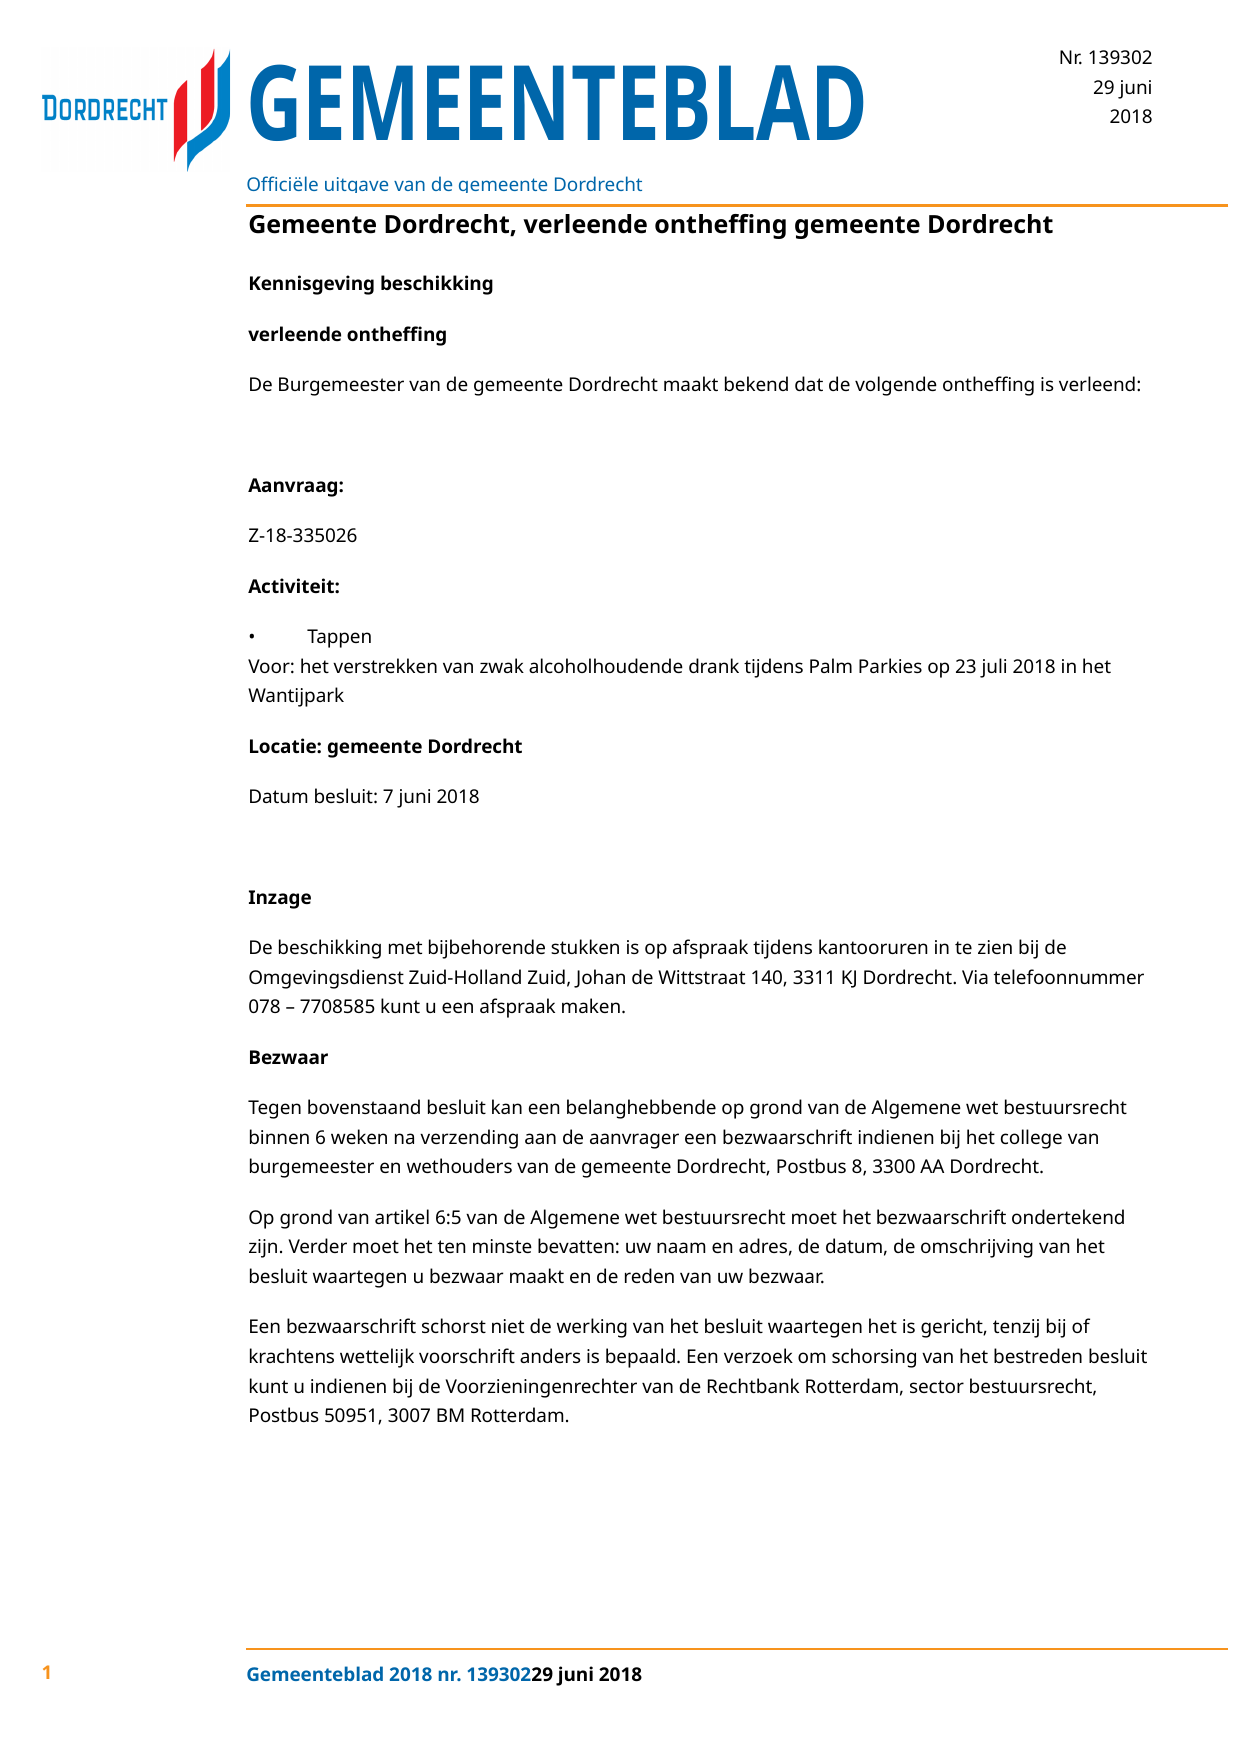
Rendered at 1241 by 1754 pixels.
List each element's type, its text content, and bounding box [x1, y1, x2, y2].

text Locatie: gemeente Dordrecht [248, 733, 1152, 758]
list Tappen [248, 623, 1152, 649]
text Tegen bovenstaand besluit kan een belanghebbende op grond van de Algemene wet bestuursrecht binnen 6 weken na verzending aan de aanvrager een bezwaarschrift indienen bij het college van burgemeester en wethouders van de gemeente Dordrecht, Postbus 8, 3300 AA Dordrecht. [248, 1094, 1152, 1179]
text Gemeente Dordrecht, verleende ontheffing gemeente Dordrecht [248, 207, 1152, 241]
text verleende ontheffing [248, 321, 1152, 346]
text Voor: het verstrekken van zwak alcoholhoudende drank tijdens Palm Parkies op 23 juli 2018 in het Wantijpark [248, 653, 1152, 708]
text De Burgemeester van de gemeente Dordrecht maakt bekend dat de volgende ontheffing is verleend: [248, 371, 1152, 397]
text Op grond van artikel 6:5 van de Algemene wet bestuursrecht moet het bezwaarschrift ondertekend zijn. Verder moet het ten minste bevatten: uw naam en adres, de datum, de omschrijving van het besluit waartegen u bezwaar maakt en de reden van uw bezwaar. [248, 1204, 1152, 1289]
picture [41, 47, 231, 172]
text De beschikking met bijbehorende stukken is op afspraak tijdens kantooruren in te zien bij de Omgevingsdienst Zuid-Holland Zuid, Johan de Wittstraat 140, 3311 KJ Dordrecht. Via telefoonnummer 078 – 7708585 kunt u een afspraak maken. [248, 934, 1152, 1019]
text Kennisgeving beschikking [248, 270, 1152, 296]
text Activiteit: [248, 573, 1152, 598]
text Een bezwaarschrift schorst niet de werking van het besluit waartegen het is gericht, tenzij bij of krachtens wettelijk voorschrift anders is bepaald. Een verzoek om schorsing van het bestreden besluit kunt u indienen bij de Voorzieningenrechter van de Rechtbank Rotterdam, sector bestuursrecht, Postbus 50951, 3007 BM Rotterdam. [248, 1314, 1152, 1428]
text Datum besluit: 7 juni 2018 [248, 783, 1152, 809]
text Aanvraag: [248, 472, 1152, 498]
text Inzage [248, 884, 1152, 910]
text Z-18-335026 [248, 522, 1152, 548]
text Bezwaar [248, 1044, 1152, 1070]
